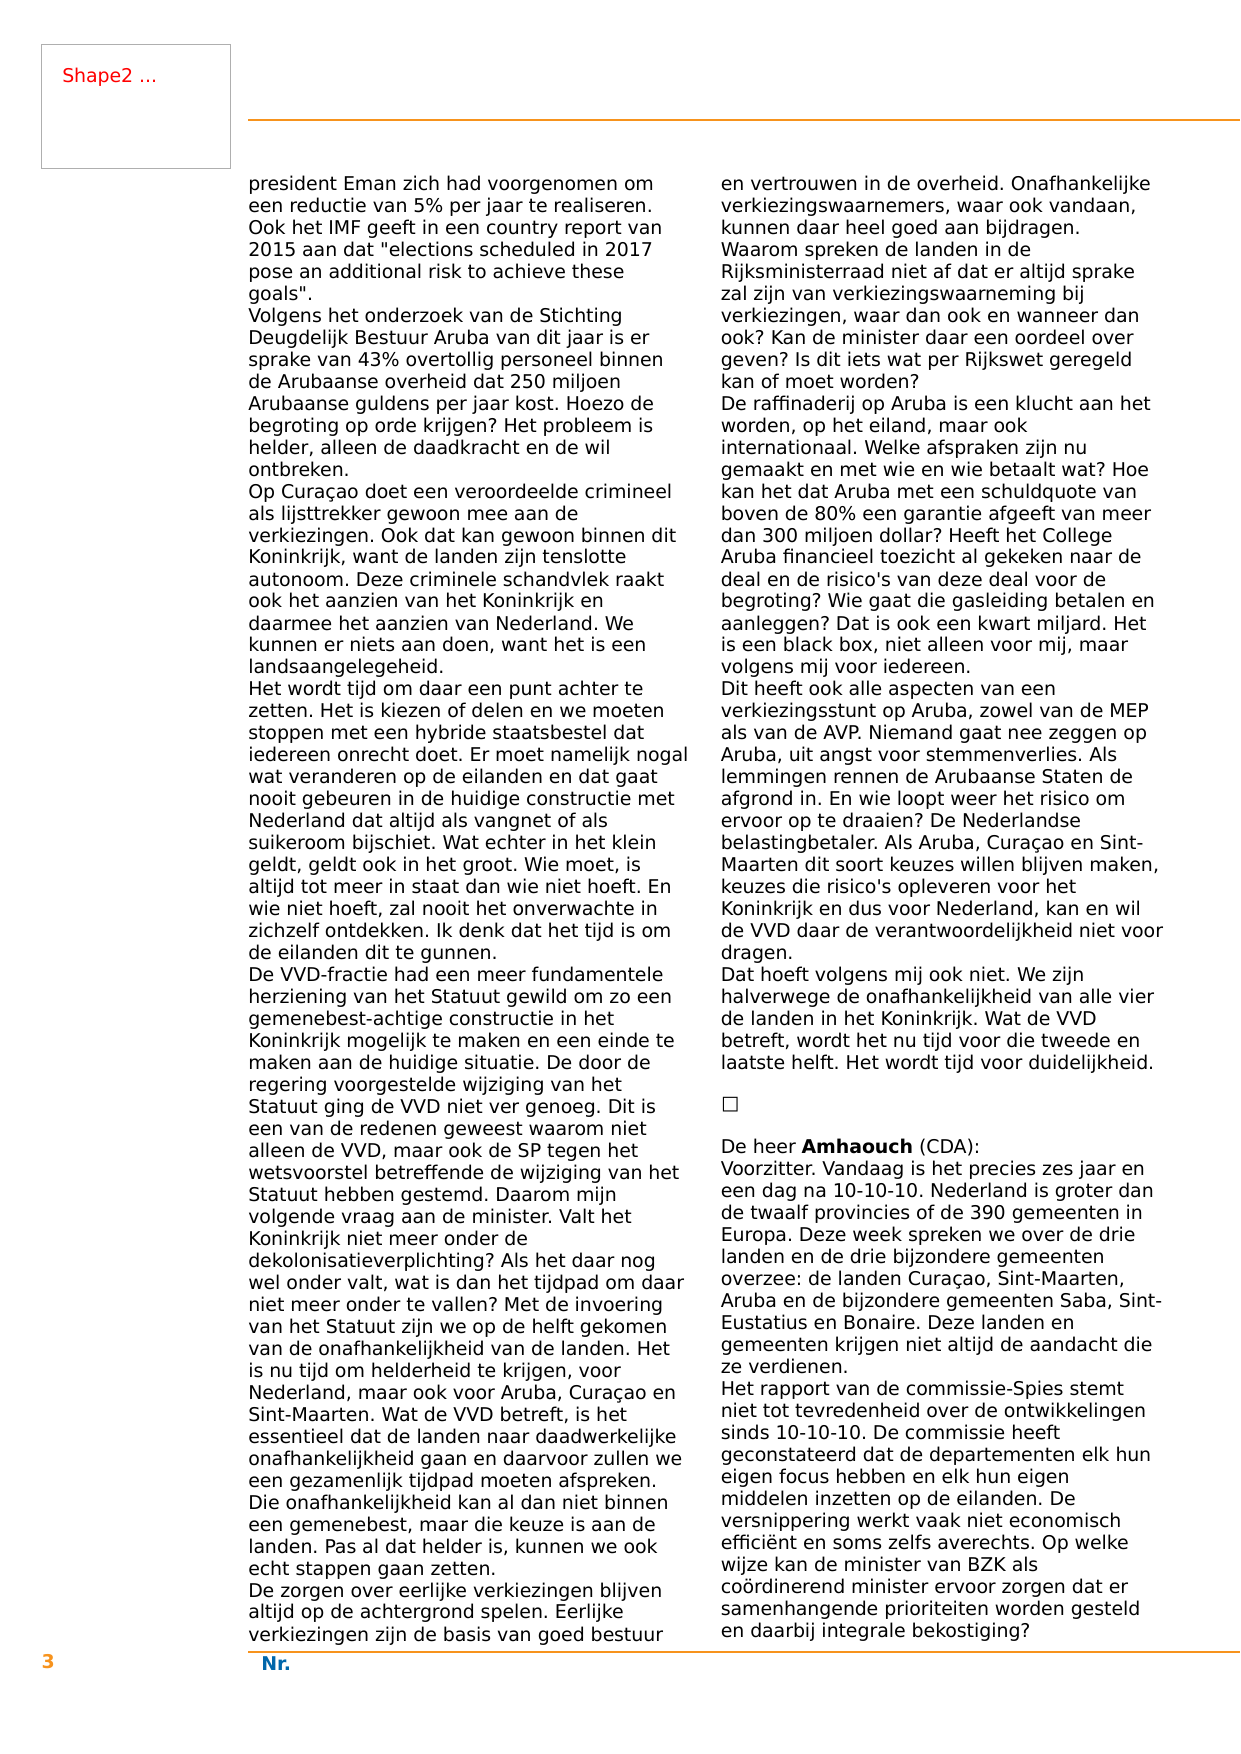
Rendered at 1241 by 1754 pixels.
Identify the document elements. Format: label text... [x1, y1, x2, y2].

text Op Curaçao doet een veroordeelde crimineel als lijsttrekker gewoon mee aan de verkiezingen. Ook dat kan gewoon binnen dit Koninkrijk, want de landen zijn tenslotte autonoom. Deze criminele schandvlek raakt ook het aanzien van het Koninkrijk en daarmee het aanzien van Nederland. We kunnen er niets aan doen, want het is een landsaangelegeheid. [248, 481, 691, 678]
text Voorzitter. Vandaag is het precies zes jaar en een dag na 10-10-10. Nederland is groter dan de twaalf provincies of de 390 gemeenten in Europa. Deze week spreken we over de drie landen en de drie bijzondere gemeenten overzee: de landen Curaçao, Sint-Maarten, Aruba en de bijzondere gemeenten Saba, Sint-Eustatius en Bonaire. Deze landen en gemeenten krijgen niet altijd de aandacht die ze verdienen. [721, 1158, 1163, 1378]
text Dat hoeft volgens mij ook niet. We zijn halverwege de onafhankelijkheid van alle vier de landen in het Koninkrijk. Wat de VVD betreft, wordt het nu tijd voor die tweede en laatste helft. Het wordt tijd voor duidelijkheid. [721, 964, 1163, 1074]
text De heer Amhaouch (CDA): [721, 1136, 1163, 1158]
text Dit heeft ook alle aspecten van een verkiezingsstunt op Aruba, zowel van de MEP als van de AVP. Niemand gaat nee zeggen op Aruba, uit angst voor stemmenverlies. Als lemmingen rennen de Arubaanse Staten de afgrond in. En wie loopt weer het risico om ervoor op te draaien? De Nederlandse belastingbetaler. Als Aruba, Curaçao en Sint-Maarten dit soort keuzes willen blijven maken, keuzes die risico's opleveren voor het Koninkrijk en dus voor Nederland, kan en wil de VVD daar de verantwoordelijkheid niet voor dragen. [721, 678, 1163, 964]
text De zorgen over eerlijke verkiezingen blijven altijd op de achtergrond spelen. Eerlijke verkiezingen zijn de basis van goed bestuur [248, 1579, 691, 1645]
text De VVD-fractie had een meer fundamentele herziening van het Statuut gewild om zo een gemenebest-achtige constructie in het Koninkrijk mogelijk te maken en een einde te maken aan de huidige situatie. De door de regering voorgestelde wijziging van het Statuut ging de VVD niet ver genoeg. Dit is een van de redenen geweest waarom niet alleen de VVD, maar ook de SP tegen het wetsvoorstel betreffende de wijziging van het Statuut hebben gestemd. Daarom mijn volgende vraag aan de minister. Valt het Koninkrijk niet meer onder de dekolonisatieverplichting? Als het daar nog wel onder valt, wat is dan het tijdpad om daar niet meer onder te vallen? Met de invoering van het Statuut zijn we op de helft gekomen van de onafhankelijkheid van de landen. Het is nu tijd om helderheid te krijgen, voor Nederland, maar ook voor Aruba, Curaçao en Sint-Maarten. Wat de VVD betreft, is het essentieel dat de landen naar daadwerkelijke onafhankelijkheid gaan en daarvoor zullen we een gezamenlijk tijdpad moeten afspreken. Die onafhankelijkheid kan al dan niet binnen een gemenebest, maar die keuze is aan de landen. Pas al dat helder is, kunnen we ook echt stappen gaan zetten. [248, 964, 691, 1579]
text en vertrouwen in de overheid. Onafhankelijke verkiezingswaarnemers, waar ook vandaan, kunnen daar heel goed aan bijdragen. Waarom spreken de landen in de Rijksministerraad niet af dat er altijd sprake zal zijn van verkiezingswaarneming bij verkiezingen, waar dan ook en wanneer dan ook? Kan de minister daar een oordeel over geven? Is dit iets wat per Rijkswet geregeld kan of moet worden? [721, 173, 1163, 393]
text president Eman zich had voorgenomen om een reductie van 5% per jaar te realiseren. Ook het IMF geeft in een country report van 2015 aan dat "elections scheduled in 2017 pose an additional risk to achieve these goals". [248, 173, 691, 305]
text Het wordt tijd om daar een punt achter te zetten. Het is kiezen of delen en we moeten stoppen met een hybride staatsbestel dat iedereen onrecht doet. Er moet namelijk nogal wat veranderen op de eilanden en dat gaat nooit gebeuren in de huidige constructie met Nederland dat altijd als vangnet of als suikeroom bijschiet. Wat echter in het klein geldt, geldt ook in het groot. Wie moet, is altijd tot meer in staat dan wie niet hoeft. En wie niet hoeft, zal nooit het onverwachte in zichzelf ontdekken. Ik denk dat het tijd is om de eilanden dit te gunnen. [248, 678, 691, 964]
text Volgens het onderzoek van de Stichting Deugdelijk Bestuur Aruba van dit jaar is er sprake van 43% overtollig personeel binnen de Arubaanse overheid dat 250 miljoen Arubaanse guldens per jaar kost. Hoezo de begroting op orde krijgen? Het probleem is helder, alleen de daadkracht en de wil ontbreken. [248, 305, 691, 481]
text Het rapport van de commissie-Spies stemt niet tot tevredenheid over de ontwikkelingen sinds 10-10-10. De commissie heeft geconstateerd dat de departementen elk hun eigen focus hebben en elk hun eigen middelen inzetten op de eilanden. De versnippering werkt vaak niet economisch efficiënt en soms zelfs averechts. Op welke wijze kan de minister van BZK als coördinerend minister ervoor zorgen dat er samenhangende prioriteiten worden gesteld en daarbij integrale bekostiging? [721, 1378, 1163, 1641]
text De raffinaderij op Aruba is een klucht aan het worden, op het eiland, maar ook internationaal. Welke afspraken zijn nu gemaakt en met wie en wie betaalt wat? Hoe kan het dat Aruba met een schuldquote van boven de 80% een garantie afgeeft van meer dan 300 miljoen dollar? Heeft het College Aruba financieel toezicht al gekeken naar de deal en de risico's van deze deal voor de begroting? Wie gaat die gasleiding betalen en aanleggen? Dat is ook een kwart miljard. Het is een black box, niet alleen voor mij, maar volgens mij voor iedereen. [721, 393, 1163, 678]
text ⬜ [721, 1094, 1163, 1116]
